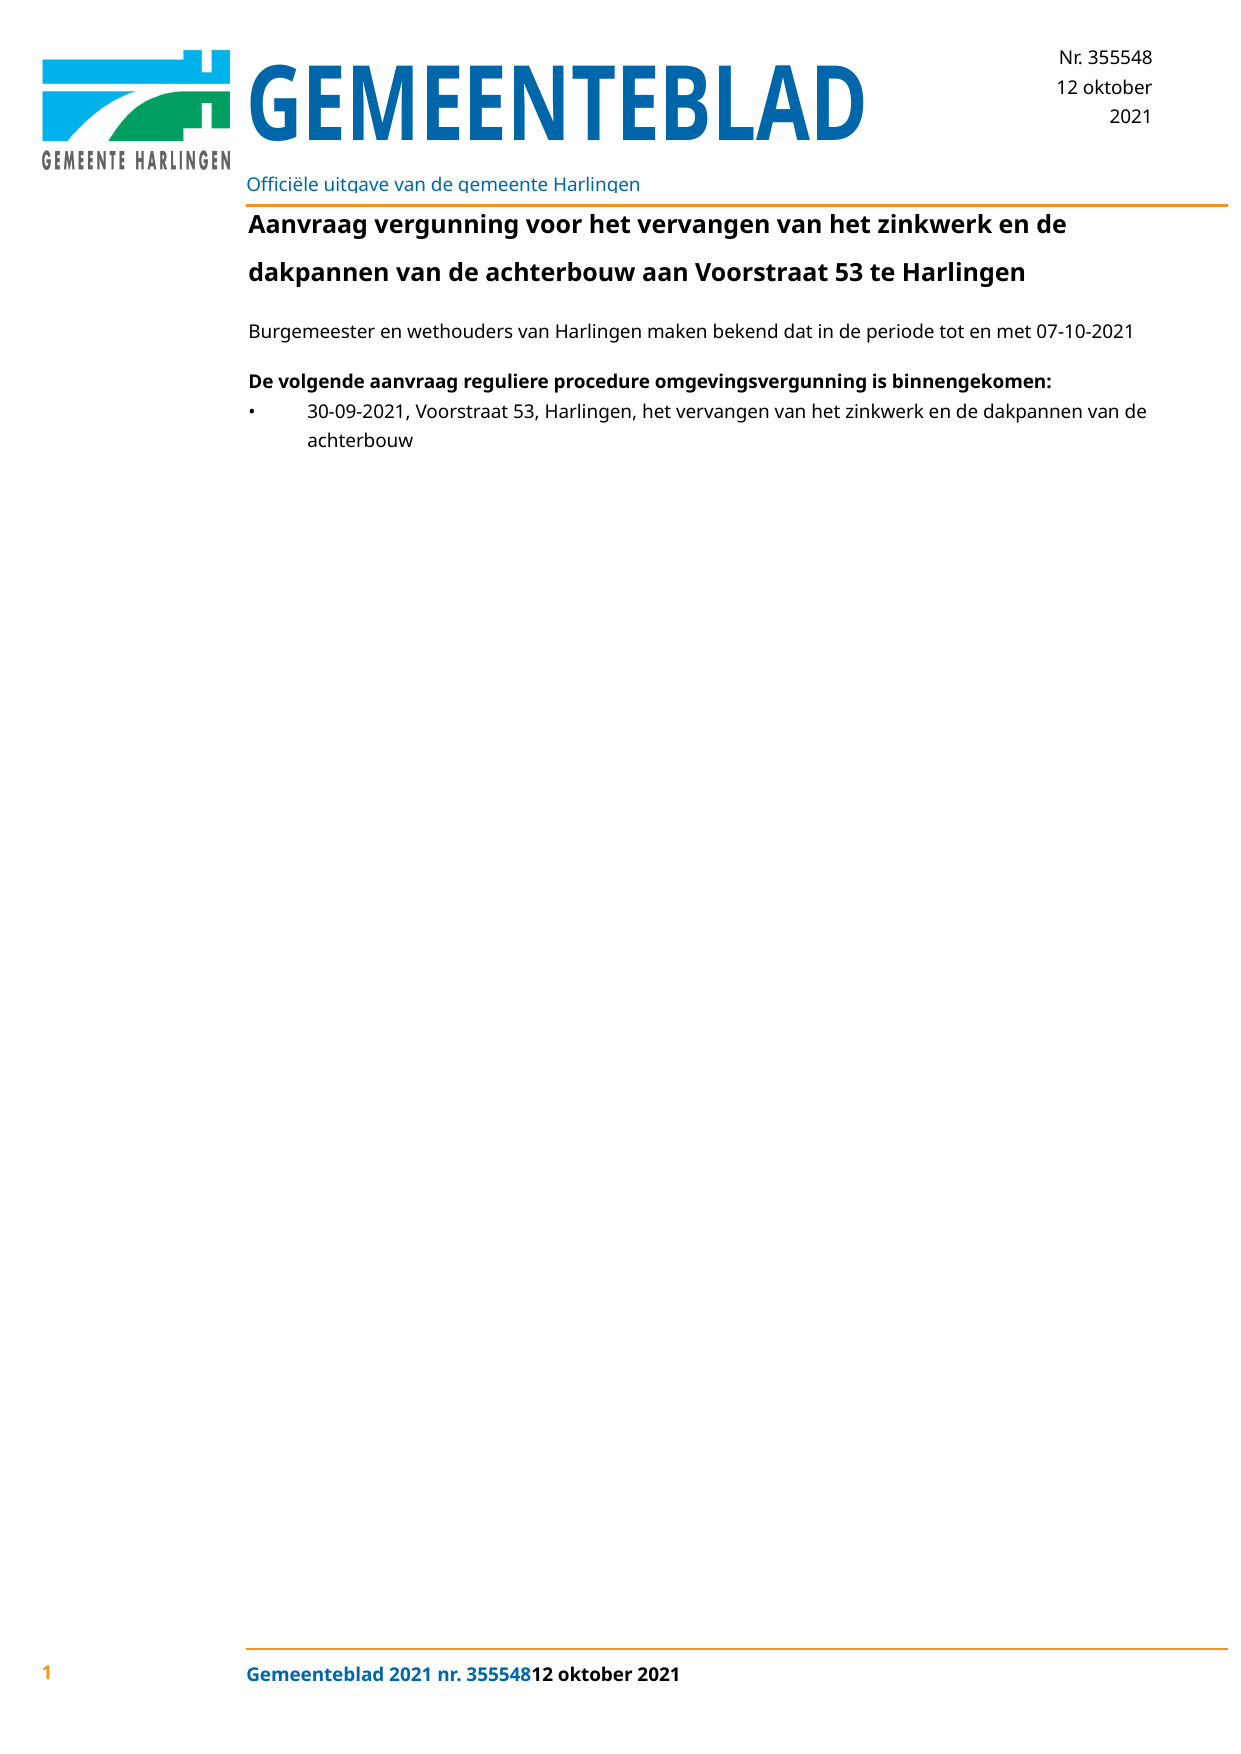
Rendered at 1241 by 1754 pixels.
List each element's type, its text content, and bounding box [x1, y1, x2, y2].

picture [41, 47, 231, 172]
text Aanvraag vergunning voor het vervangen van het zinkwerk en de dakpannen van de achterbouw aan Voorstraat 53 te Harlingen [248, 207, 1152, 288]
text Burgemeester en wethouders van Harlingen maken bekend dat in de periode tot en met 07-10-2021 [248, 318, 1152, 344]
text De volgende aanvraag reguliere procedure omgevingsvergunning is binnengekomen: [248, 368, 1152, 394]
list 30-09-2021, Voorstraat 53, Harlingen, het vervangen van het zinkwerk en de dakpannen van de achterbouw [248, 398, 1152, 453]
